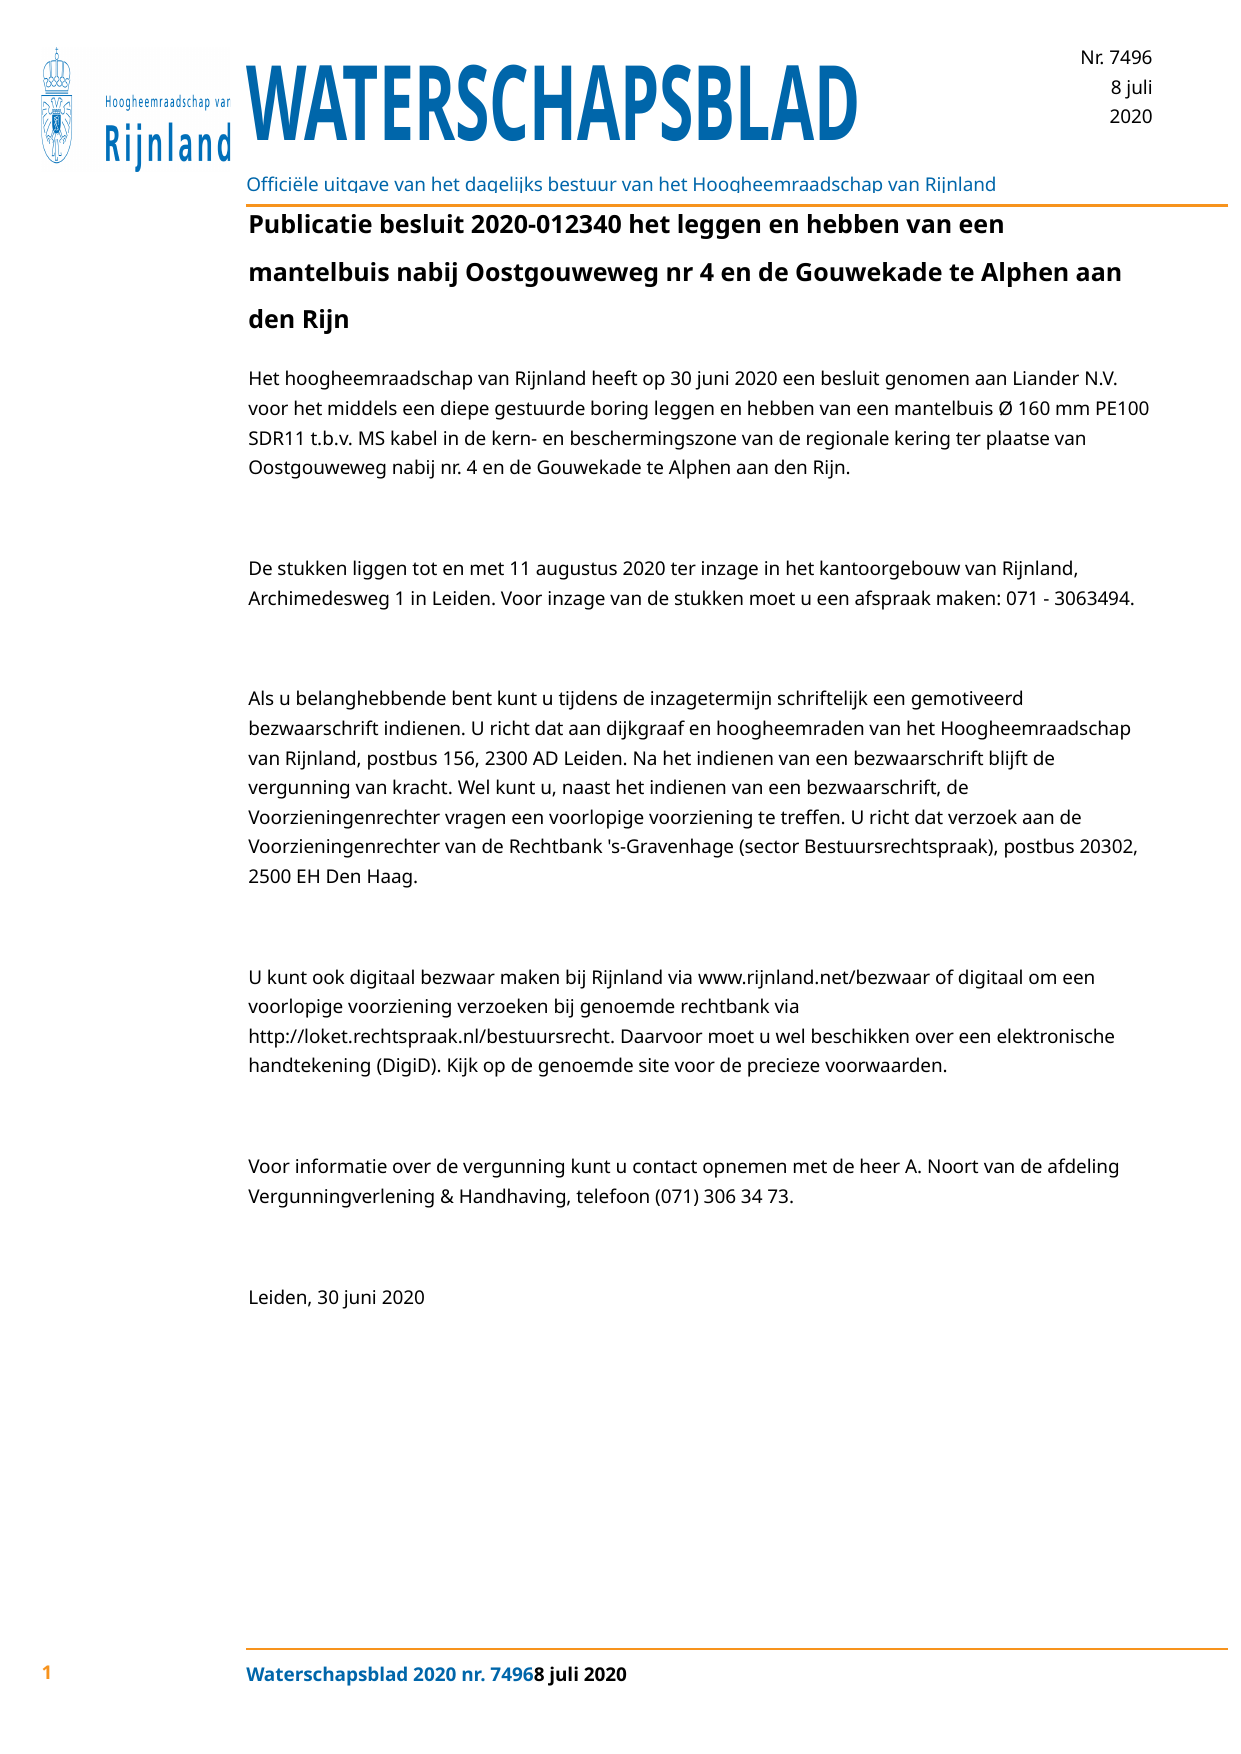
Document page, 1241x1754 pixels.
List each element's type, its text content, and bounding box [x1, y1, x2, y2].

text Voor informatie over de vergunning kunt u contact opnemen met de heer A. Noort van de afdeling Vergunningverlening & Handhaving, telefoon (071) 306 34 73. [248, 1153, 1152, 1209]
text Publicatie besluit 2020-012340 het leggen en hebben van een mantelbuis nabij Oostgouweweg nr 4 en de Gouwekade te Alphen aan den Rijn [248, 207, 1152, 336]
text Het hoogheemraadschap van Rijnland heeft op 30 juni 2020 een besluit genomen aan Liander N.V. voor het middels een diepe gestuurde boring leggen en hebben van een mantelbuis Ø 160 mm PE100 SDR11 t.b.v. MS kabel in de kern- en beschermingszone van de regionale kering ter plaatse van Oostgouweweg nabij nr. 4 en de Gouwekade te Alphen aan den Rijn. [248, 366, 1152, 480]
picture [41, 47, 231, 172]
text De stukken liggen tot en met 11 augustus 2020 ter inzage in het kantoorgebouw van Rijnland, Archimedesweg 1 in Leiden. Voor inzage van de stukken moet u een afspraak maken: 071 - 3063494. [248, 555, 1152, 610]
text U kunt ook digitaal bezwaar maken bij Rijnland via www.rijnland.net/bezwaar of digitaal om een voorlopige voorziening verzoeken bij genoemde rechtbank via http://loket.rechtspraak.nl/bestuursrecht. Daarvoor moet u wel beschikken over een elektronische handtekening (DigiD). Kijk op de genoemde site voor de precieze voorwaarden. [248, 964, 1152, 1078]
text Leiden, 30 juni 2020 [248, 1284, 1152, 1309]
text Als u belanghebbende bent kunt u tijdens de inzagetermijn schriftelijk een gemotiveerd bezwaarschrift indienen. U richt dat aan dijkgraaf en hoogheemraden van het Hoogheemraadschap van Rijnland, postbus 156, 2300 AD Leiden. Na het indienen van een bezwaarschrift blijft de vergunning van kracht. Wel kunt u, naast het indienen van een bezwaarschrift, de Voorzieningenrechter vragen een voorlopige voorziening te treffen. U richt dat verzoek aan de Voorzieningenrechter van de Rechtbank 's-Gravenhage (sector Bestuursrechtspraak), postbus 20302, 2500 EH Den Haag. [248, 686, 1152, 889]
